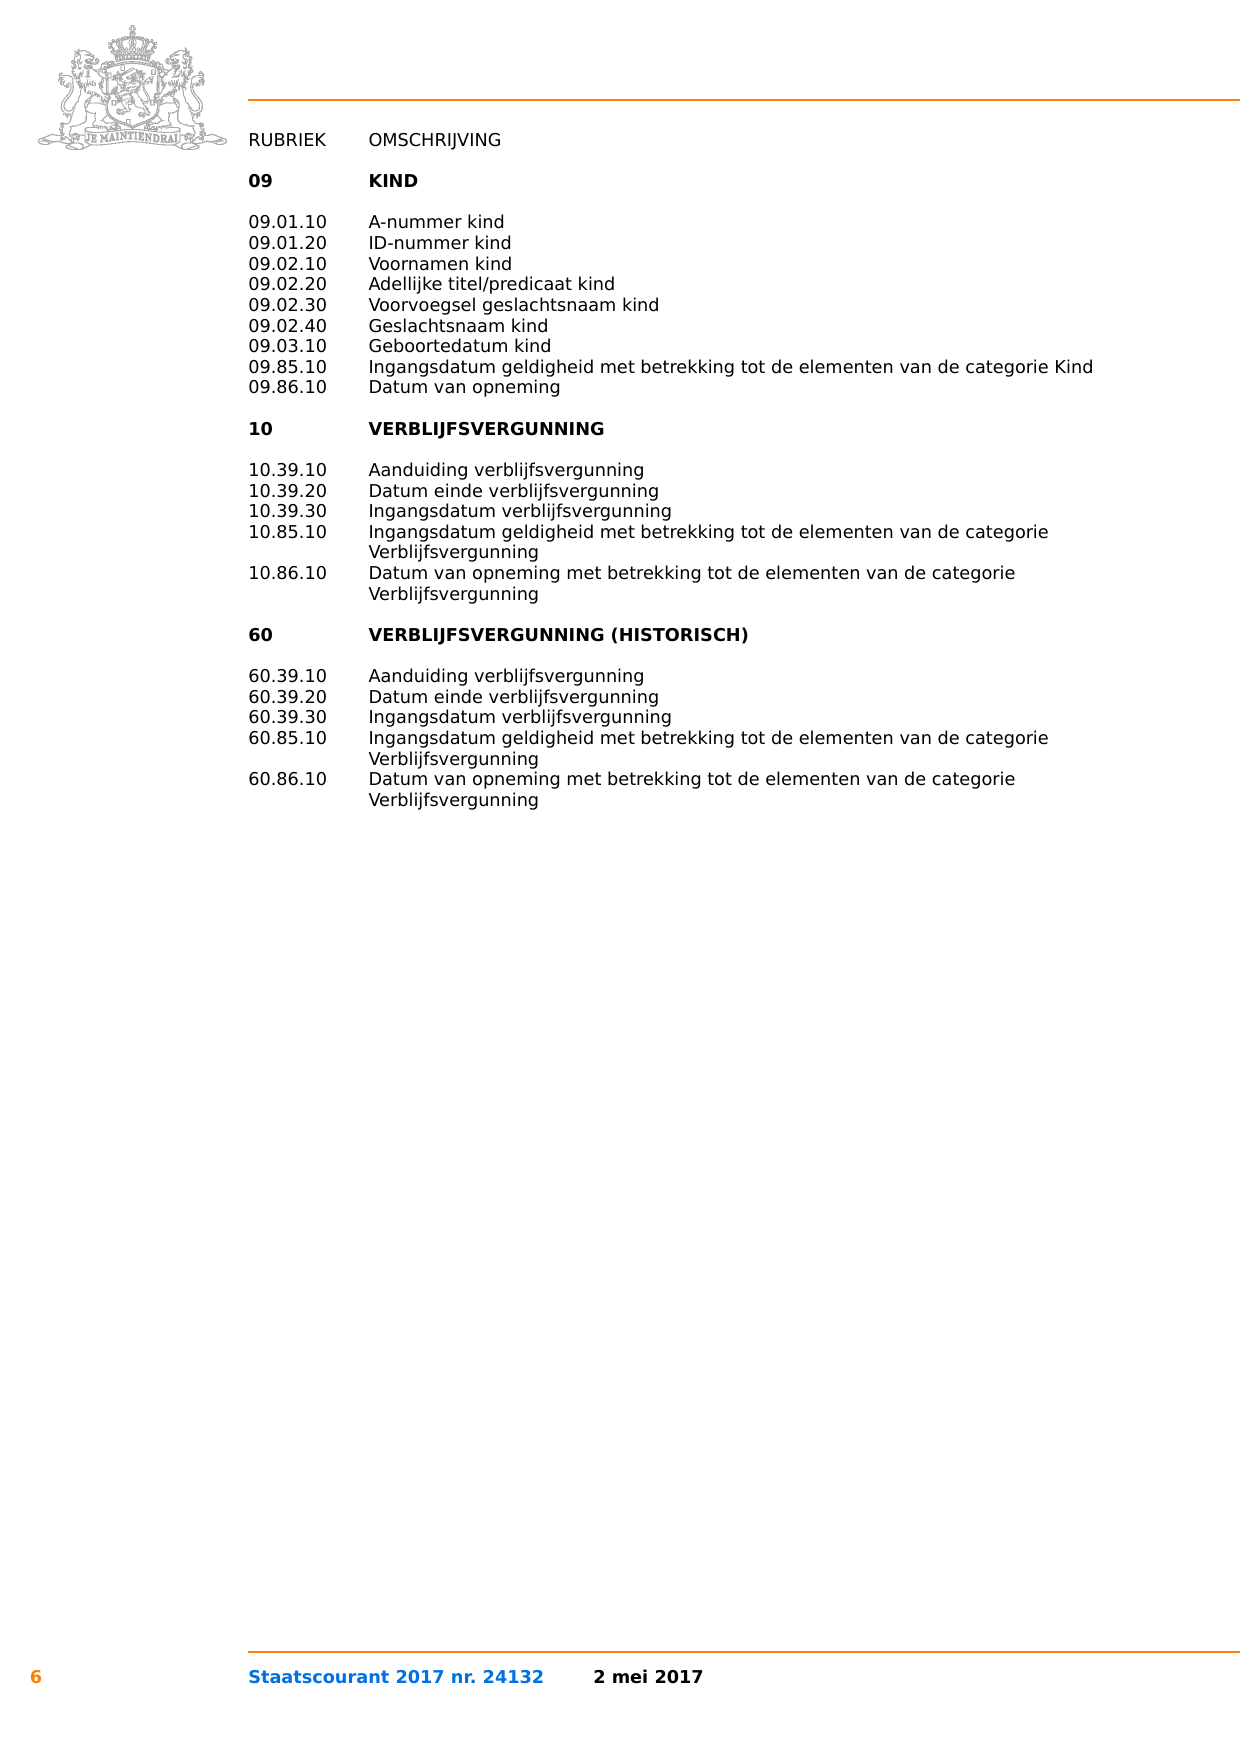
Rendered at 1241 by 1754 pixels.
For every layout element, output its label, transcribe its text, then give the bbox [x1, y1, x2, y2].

table_cell [363, 151, 1163, 171]
table_cell [248, 604, 362, 625]
table_cell [363, 439, 1163, 460]
table_cell 60.39.30 [248, 708, 362, 728]
table_cell 10 [248, 419, 362, 439]
table_cell [363, 604, 1163, 625]
table_cell [248, 439, 362, 460]
table_cell [363, 646, 1163, 666]
table_header RUBRIEK [248, 130, 362, 151]
table_cell 09 [248, 171, 362, 192]
table_cell 60.86.10 [248, 769, 362, 811]
table_cell 09.03.10 [248, 336, 362, 357]
table_cell Geboortedatum kind [363, 336, 1163, 357]
picture [38, 25, 227, 150]
table_cell 09.02.40 [248, 316, 362, 336]
table_cell [248, 192, 362, 212]
table_cell Datum van opneming [363, 378, 1163, 398]
table_cell KIND [363, 171, 1163, 192]
table_cell Ingangsdatum verblijfsvergunning [363, 708, 1163, 728]
table_header OMSCHRIJVING [363, 130, 1163, 151]
table_cell Datum einde verblijfsvergunning [363, 687, 1163, 707]
table_cell 10.39.10 [248, 460, 362, 481]
table_cell 10.39.30 [248, 501, 362, 522]
table_cell 60 [248, 625, 362, 646]
table_cell Voornamen kind [363, 254, 1163, 274]
table_cell Datum van opneming met betrekking tot de elementen van de categorie Verblijfsvergunning [363, 769, 1163, 811]
table_cell Ingangsdatum geldigheid met betrekking tot de elementen van de categorie Kind [363, 357, 1163, 377]
table_cell 09.01.20 [248, 233, 362, 254]
table_cell Ingangsdatum verblijfsvergunning [363, 501, 1163, 522]
table_cell Datum van opneming met betrekking tot de elementen van de categorie Verblijfsvergunning [363, 563, 1163, 604]
table_cell Geslachtsnaam kind [363, 316, 1163, 336]
table_cell 09.86.10 [248, 378, 362, 398]
table_cell [363, 398, 1163, 419]
table_cell Voorvoegsel geslachtsnaam kind [363, 295, 1163, 316]
table_cell 60.39.10 [248, 666, 362, 687]
table_cell 09.02.20 [248, 274, 362, 295]
table_cell 10.86.10 [248, 563, 362, 604]
table_cell Ingangsdatum geldigheid met betrekking tot de elementen van de categorie Verblijfsvergunning [363, 728, 1163, 769]
table_cell [248, 646, 362, 666]
table_cell [248, 151, 362, 171]
table_cell 09.02.30 [248, 295, 362, 316]
table_cell A-nummer kind [363, 213, 1163, 233]
table_cell VERBLIJFSVERGUNNING [363, 419, 1163, 439]
table_cell [248, 398, 362, 419]
table_cell 09.01.10 [248, 213, 362, 233]
table_cell 60.39.20 [248, 687, 362, 707]
table_cell Aanduiding verblijfsvergunning [363, 666, 1163, 687]
table_cell 09.85.10 [248, 357, 362, 377]
table_cell 09.02.10 [248, 254, 362, 274]
table_cell Datum einde verblijfsvergunning [363, 481, 1163, 501]
table_cell [363, 192, 1163, 212]
table_cell Ingangsdatum geldigheid met betrekking tot de elementen van de categorie Verblijfsvergunning [363, 522, 1163, 563]
table_cell 10.85.10 [248, 522, 362, 563]
table_cell ID-nummer kind [363, 233, 1163, 254]
table_cell Adellijke titel/predicaat kind [363, 274, 1163, 295]
table_cell 10.39.20 [248, 481, 362, 501]
table_cell VERBLIJFSVERGUNNING (HISTORISCH) [363, 625, 1163, 646]
table_cell 60.85.10 [248, 728, 362, 769]
table_cell Aanduiding verblijfsvergunning [363, 460, 1163, 481]
